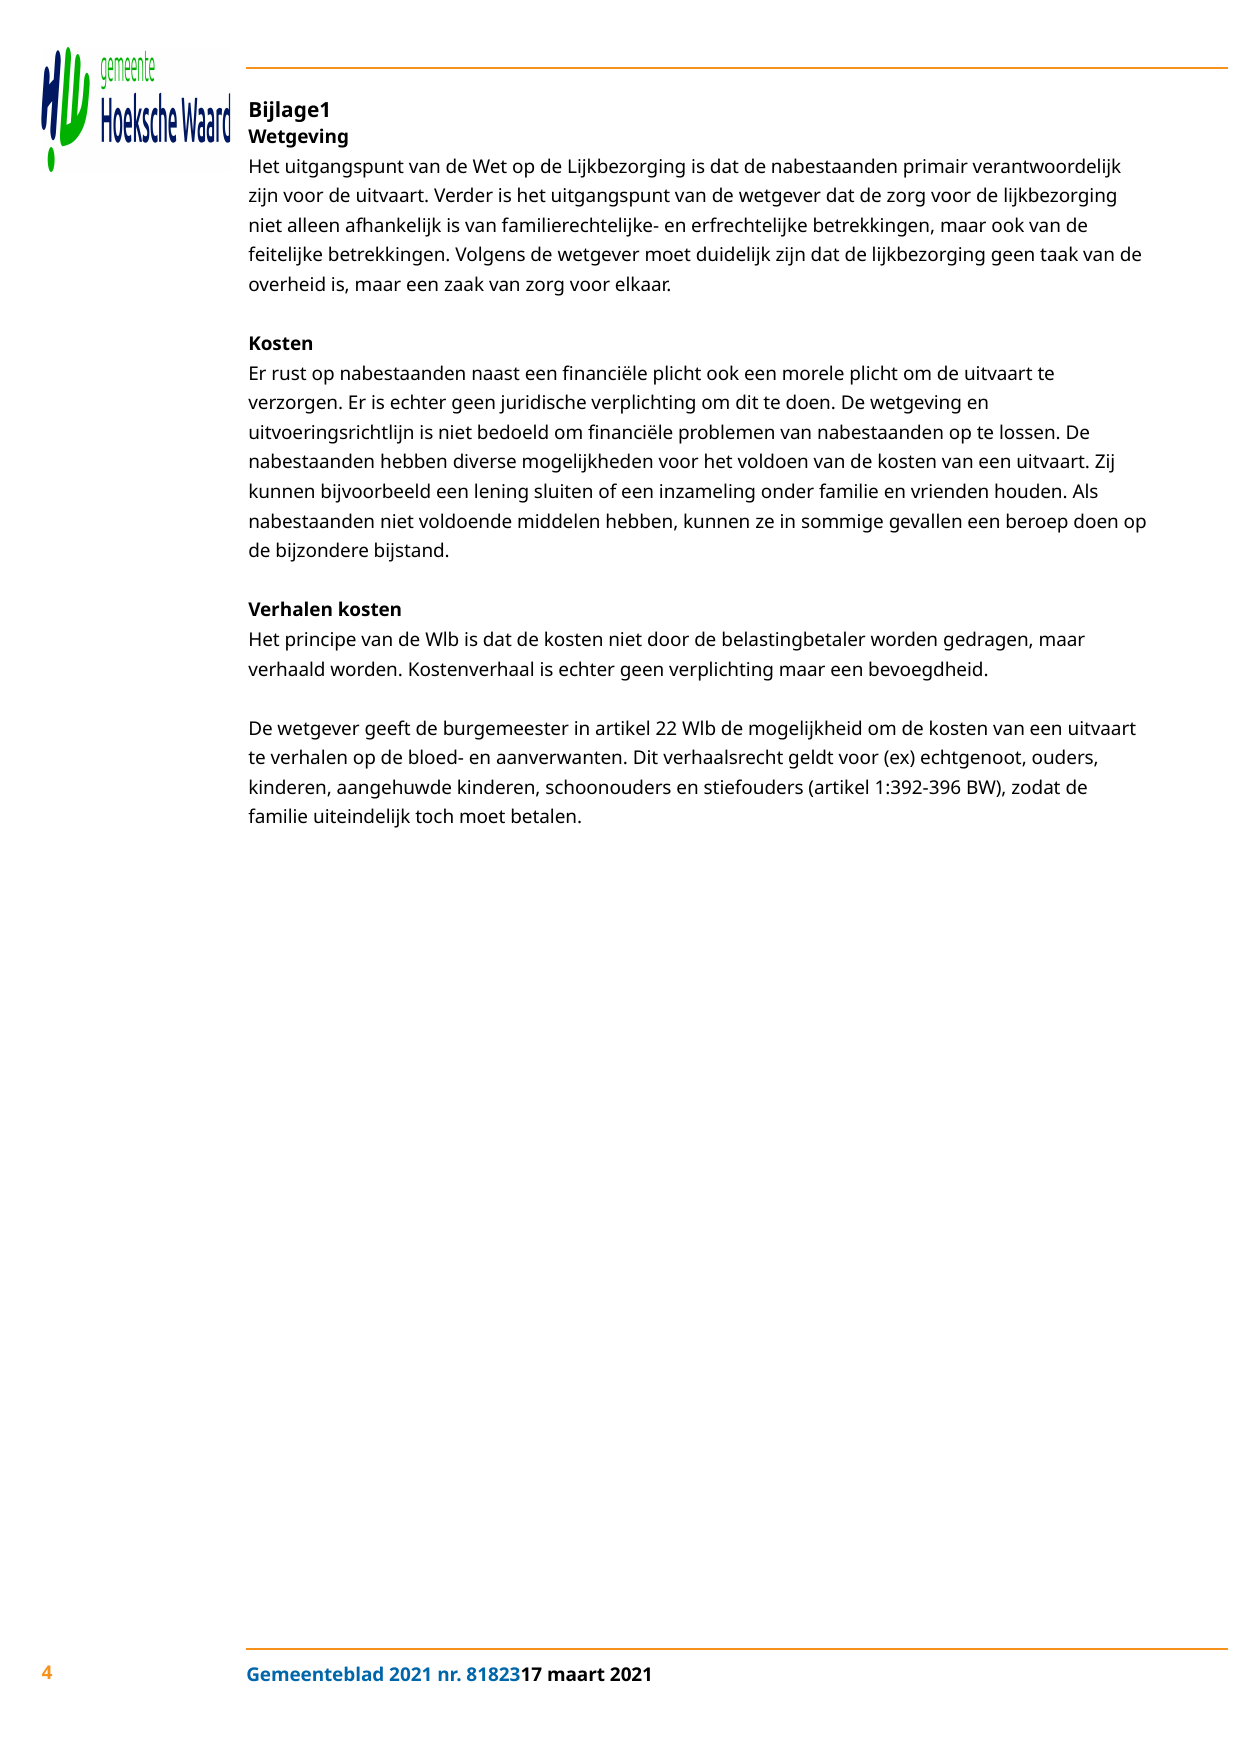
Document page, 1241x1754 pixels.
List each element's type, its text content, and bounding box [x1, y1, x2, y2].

text Wetgeving [248, 123, 1152, 149]
picture [41, 47, 231, 172]
text Het principe van de Wlb is dat de kosten niet door de belastingbetaler worden gedragen, maar verhaald worden. Kostenverhaal is echter geen verplichting maar een bevoegdheid. [248, 626, 1152, 682]
text Kosten [248, 330, 1152, 356]
text Er rust op nabestaanden naast een financiële plicht ook een morele plicht om de uitvaart te verzorgen. Er is echter geen juridische verplichting om dit te doen. De wetgeving en uitvoeringsrichtlijn is niet bedoeld om financiële problemen van nabestaanden op te lossen. De nabestaanden hebben diverse mogelijkheden voor het voldoen van de kosten van een uitvaart. Zij kunnen bijvoorbeeld een lening sluiten of een inzameling onder familie en vrienden houden. Als nabestaanden niet voldoende middelen hebben, kunnen ze in sommige gevallen een beroep doen op de bijzondere bijstand. [248, 360, 1152, 563]
text Het uitgangspunt van de Wet op de Lijkbezorging is dat de nabestaanden primair verantwoordelijk zijn voor de uitvaart. Verder is het uitgangspunt van de wetgever dat de zorg voor de lijkbezorging niet alleen afhankelijk is van familierechtelijke- en erfrechtelijke betrekkingen, maar ook van de feitelijke betrekkingen. Volgens de wetgever moet duidelijk zijn dat de lijkbezorging geen taak van de overheid is, maar een zaak van zorg voor elkaar. [248, 153, 1152, 297]
text Bijlage1 [248, 95, 1152, 123]
text Verhalen kosten [248, 597, 1152, 622]
text De wetgever geeft de burgemeester in artikel 22 Wlb de mogelijkheid om de kosten van een uitvaart te verhalen op de bloed- en aanverwanten. Dit verhaalsrecht geldt voor (ex) echtgenoot, ouders, kinderen, aangehuwde kinderen, schoonouders en stiefouders (artikel 1:392-396 BW), zodat de familie uiteindelijk toch moet betalen. [248, 715, 1152, 829]
